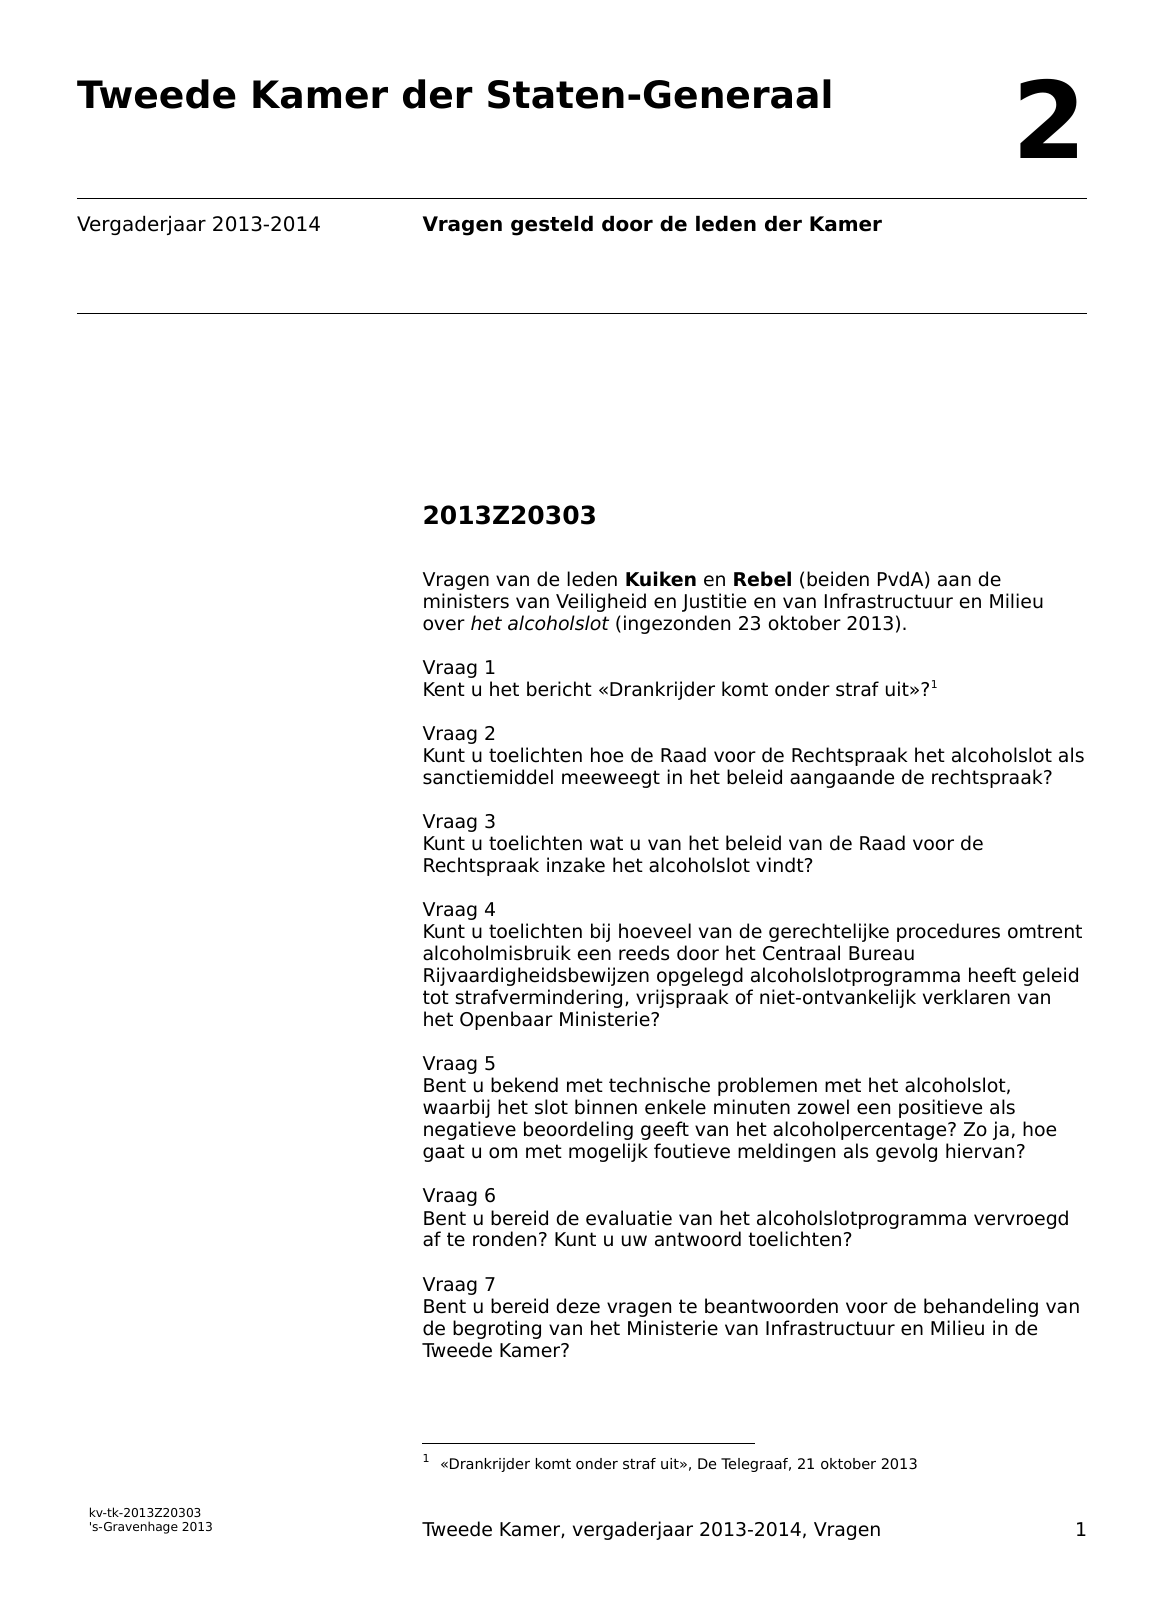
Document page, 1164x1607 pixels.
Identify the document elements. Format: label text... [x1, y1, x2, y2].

text Kent u het bericht «Drankrijder komt onder straf uit»? [422, 679, 1087, 701]
text Vraag 3 [422, 811, 1087, 833]
text Vraag 2 [422, 723, 1087, 745]
table_cell Vragen gesteld door de leden der Kamer [422, 199, 1087, 313]
table_header Tweede Kamer der Staten-Generaal [77, 59, 886, 198]
text Vraag 4 [422, 899, 1087, 921]
text Kunt u toelichten bij hoeveel van de gerechtelijke procedures omtrent alcoholmisbruik een reeds door het Centraal Bureau Rijvaardigheidsbewijzen opgelegd alcoholslotprogramma heeft geleid tot strafvermindering, vrijspraak of niet-ontvankelijk verklaren van het Openbaar Ministerie? [422, 921, 1087, 1031]
text Vragen van de leden Kuiken en Rebel (beiden PvdA) aan de ministers van Veiligheid en Justitie en van Infrastructuur en Milieu over het alcoholslot (ingezonden 23 oktober 2013). [422, 569, 1087, 635]
text Bent u bekend met technische problemen met het alcoholslot, waarbij het slot binnen enkele minuten zowel een positieve als negatieve beoordeling geeft van het alcoholpercentage? Zo ja, hoe gaat u om met mogelijk foutieve meldingen als gevolg hiervan? [422, 1075, 1087, 1163]
text 's-Gravenhage 2013 [88, 1520, 323, 1534]
text Bent u bereid de evaluatie van het alcoholslotprogramma vervroegd af te ronden? Kunt u uw antwoord toelichten? [422, 1207, 1087, 1251]
table_cell Vergaderjaar 2013-2014 [77, 199, 422, 313]
table_header 2 [886, 59, 1087, 198]
text «Drankrijder komt onder straf uit», De Telegraaf, 21 oktober 2013 [422, 1452, 1087, 1474]
text 2013Z20303 [422, 501, 1087, 531]
text Vraag 5 [422, 1053, 1087, 1075]
text Vraag 1 [422, 657, 1087, 679]
text Kunt u toelichten wat u van het beleid van de Raad voor de Rechtspraak inzake het alcoholslot vindt? [422, 833, 1087, 877]
text kv-tk-2013Z20303 [88, 1506, 323, 1520]
text Bent u bereid deze vragen te beantwoorden voor de behandeling van de begroting van het Ministerie van Infrastructuur en Milieu in de Tweede Kamer? [422, 1296, 1087, 1361]
text Vraag 7 [422, 1273, 1087, 1296]
text Kunt u toelichten hoe de Raad voor de Rechtspraak het alcoholslot als sanctiemiddel meeweegt in het beleid aangaande de rechtspraak? [422, 745, 1087, 789]
text Vraag 6 [422, 1185, 1087, 1207]
